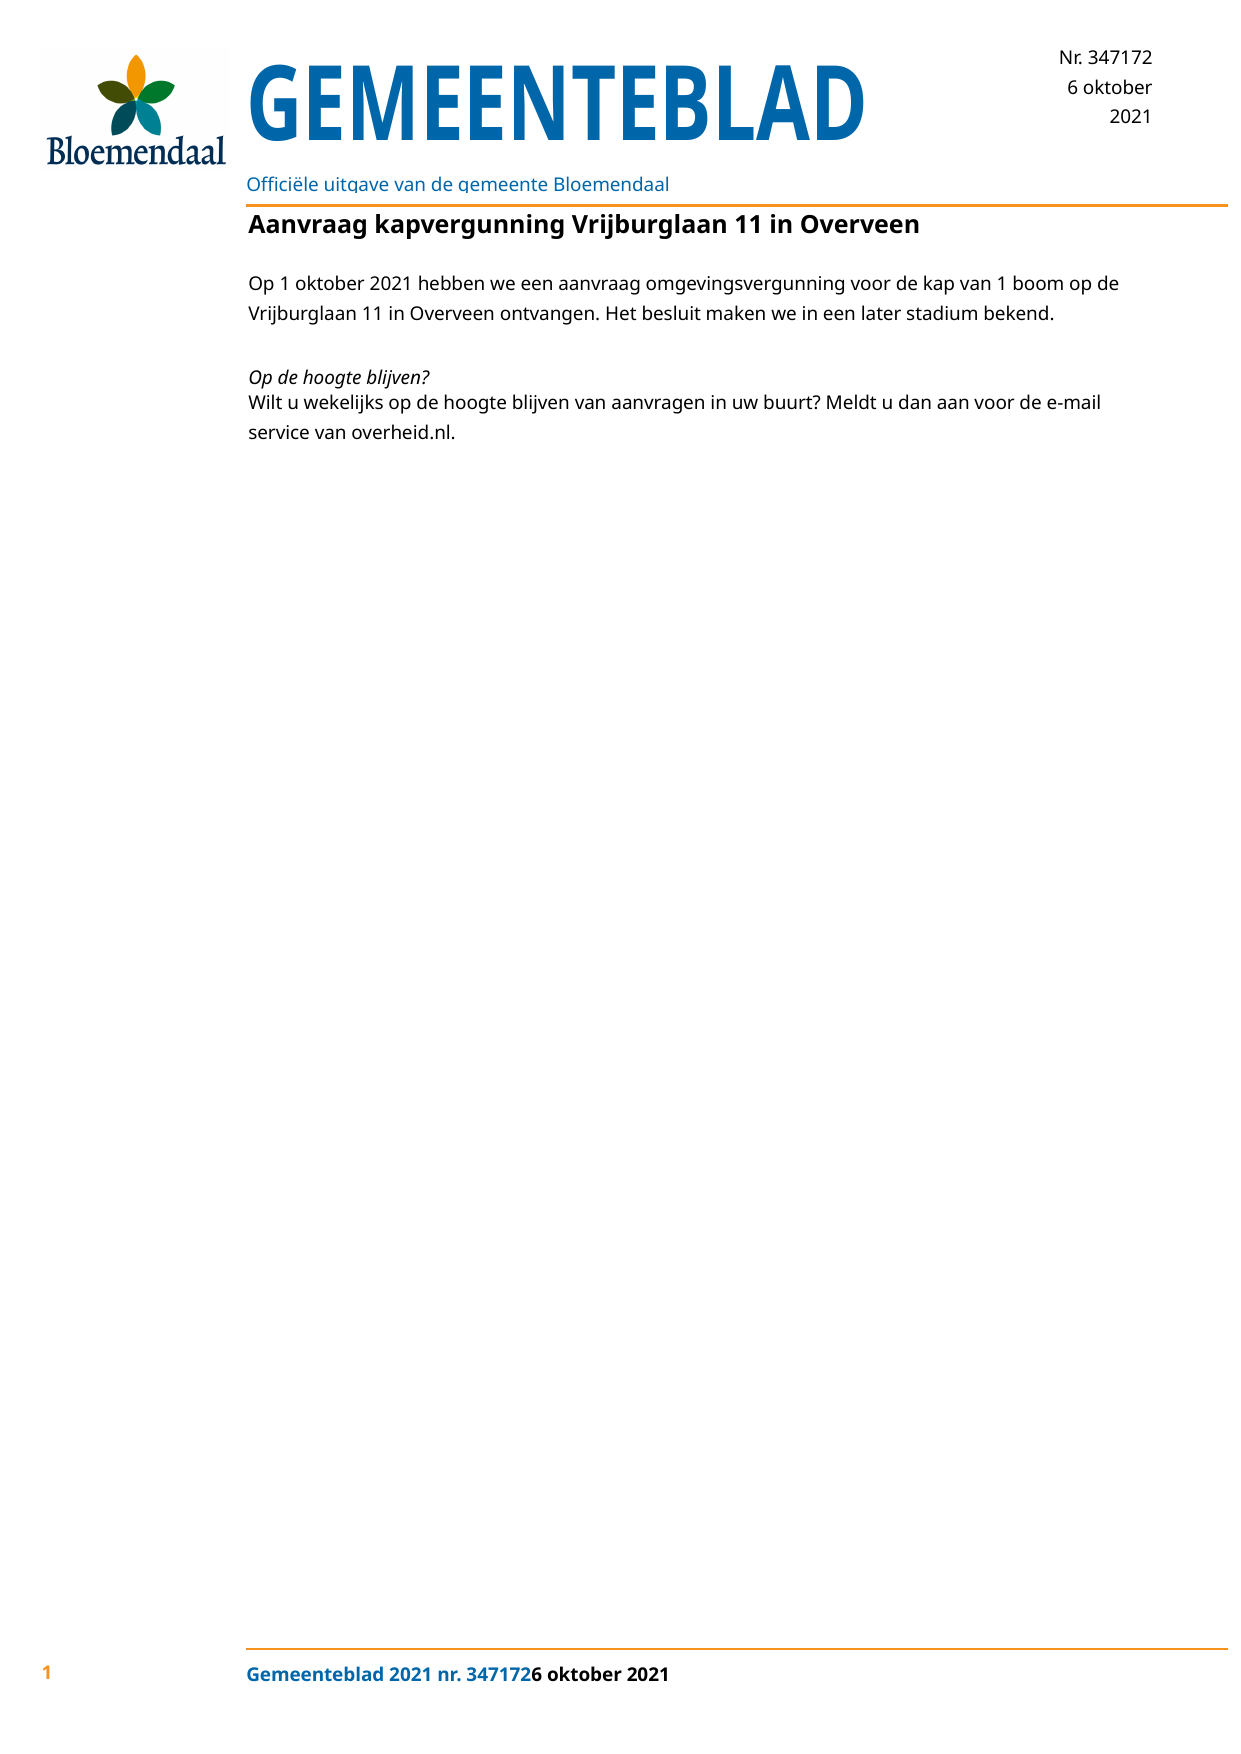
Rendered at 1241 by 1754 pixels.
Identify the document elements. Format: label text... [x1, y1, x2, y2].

picture [41, 47, 231, 172]
text Op 1 oktober 2021 hebben we een aanvraag omgevingsvergunning voor de kap van 1 boom op de Vrijburglaan 11 in Overveen ontvangen. Het besluit maken we in een later stadium bekend. [248, 270, 1152, 326]
text Aanvraag kapvergunning Vrijburglaan 11 in Overveen [248, 207, 1152, 241]
text Op de hoogte blijven? [248, 364, 1152, 389]
text Wilt u wekelijks op de hoogte blijven van aanvragen in uw buurt? Meldt u dan aan voor de e-mail service van overheid.nl. [248, 389, 1152, 445]
